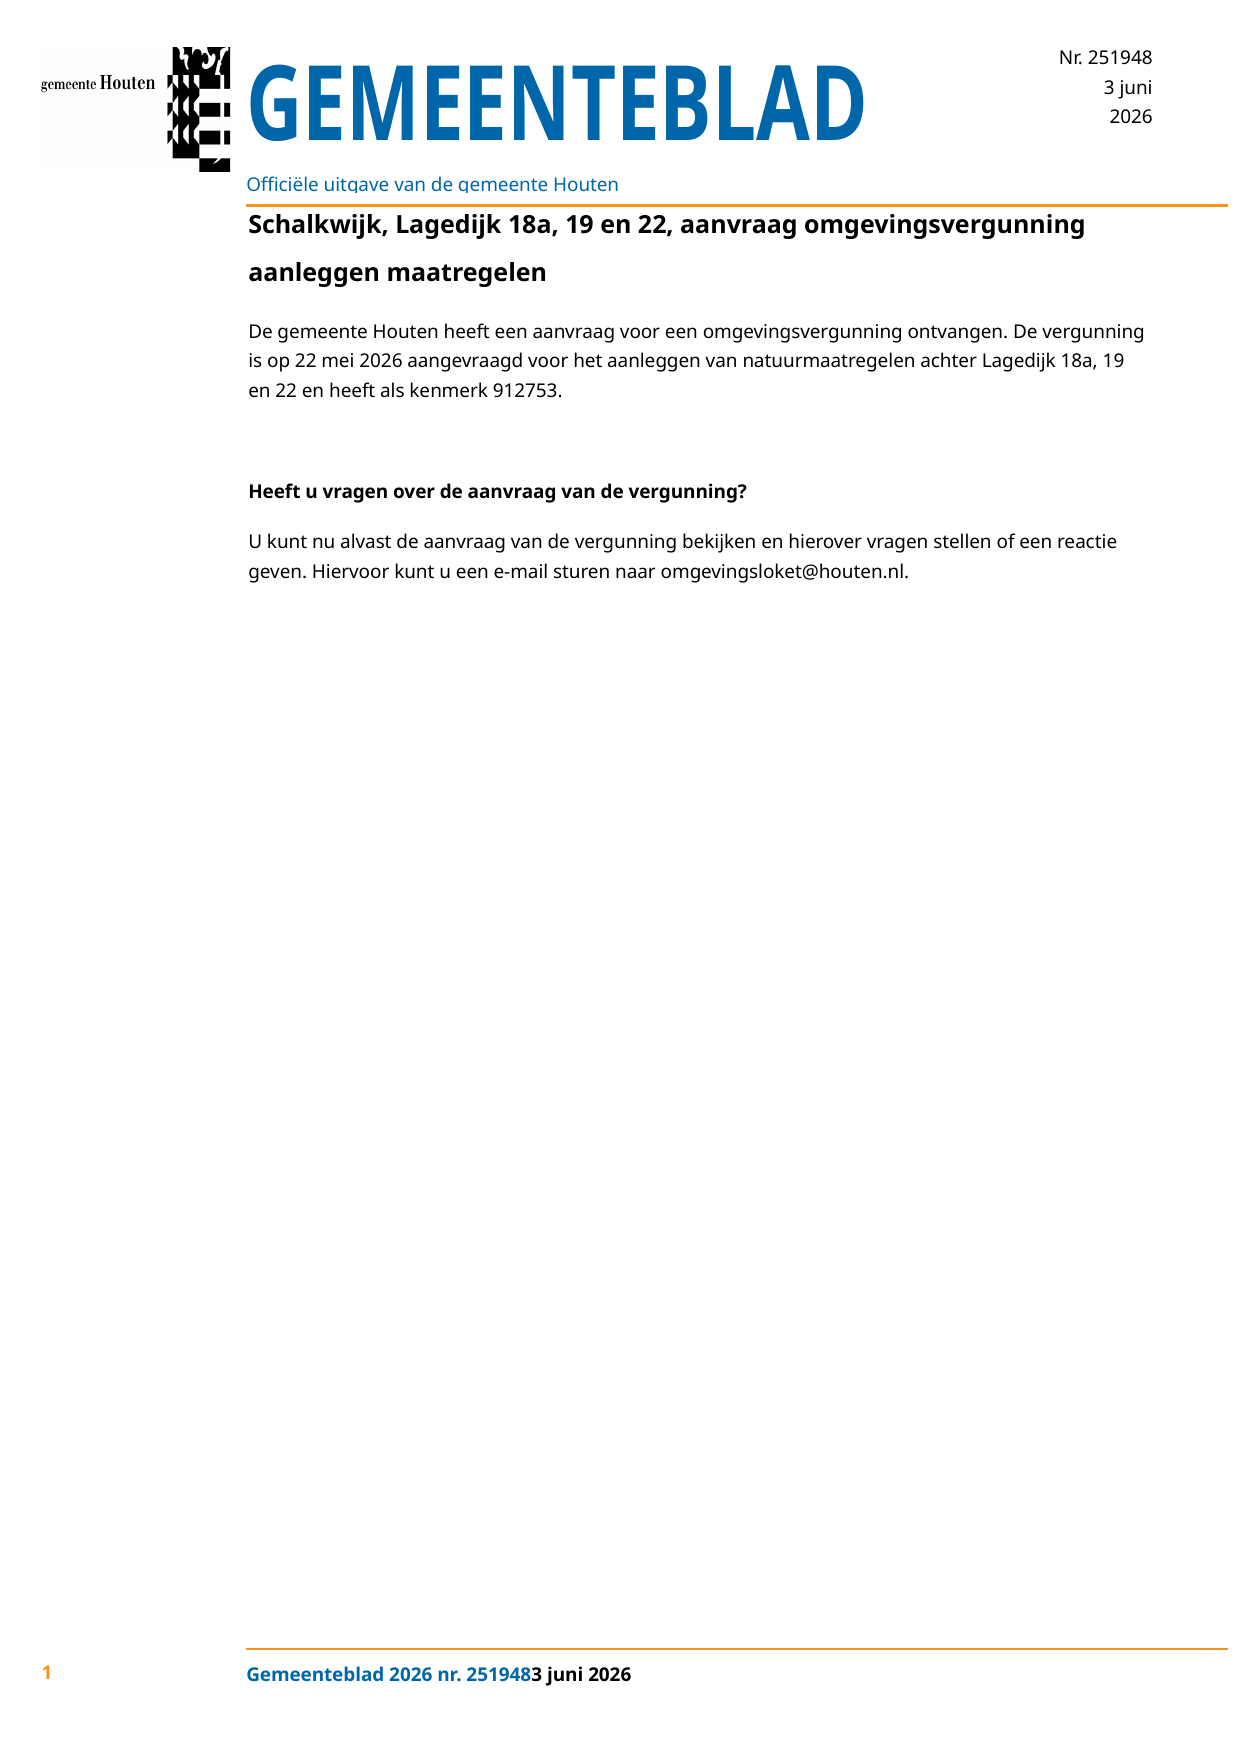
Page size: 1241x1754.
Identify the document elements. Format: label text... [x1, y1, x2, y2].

text Schalkwijk, Lagedijk 18a, 19 en 22, aanvraag omgevingsvergunning aanleggen maatregelen [248, 207, 1152, 288]
picture [41, 47, 231, 172]
text Heeft u vragen over de aanvraag van de vergunning? [248, 478, 1152, 504]
text U kunt nu alvast de aanvraag van de vergunning bekijken en hierover vragen stellen of een reactie geven. Hiervoor kunt u een e-mail sturen naar omgevingsloket@houten.nl. [248, 528, 1152, 584]
text De gemeente Houten heeft een aanvraag voor een omgevingsvergunning ontvangen. De vergunning is op 22 mei 2026 aangevraagd voor het aanleggen van natuurmaatregelen achter Lagedijk 18a, 19 en 22 en heeft als kenmerk 912753. [248, 318, 1152, 403]
